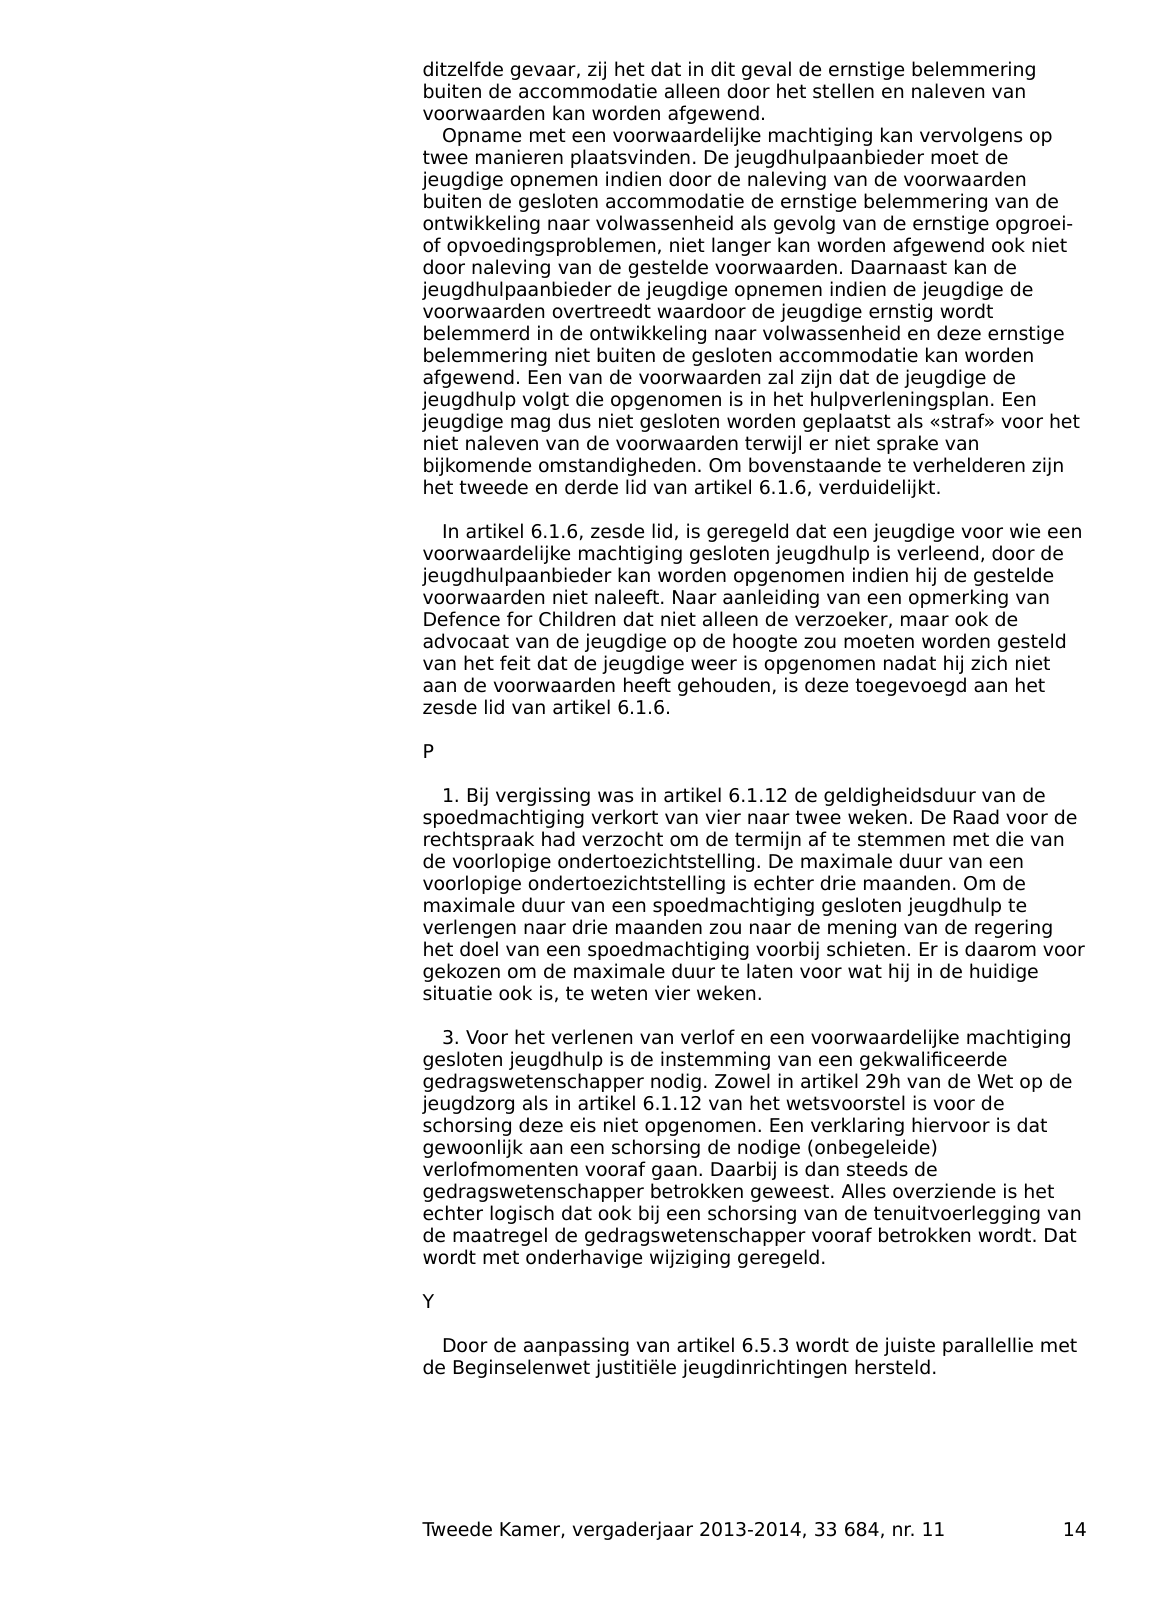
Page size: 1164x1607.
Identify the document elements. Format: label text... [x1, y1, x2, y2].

subtitle P [422, 741, 1087, 763]
text 3. Voor het verlenen van verlof en een voorwaardelijke machtiging gesloten jeugdhulp is de instemming van een gekwalificeerde gedragswetenschapper nodig. Zowel in artikel 29h van de Wet op de jeugdzorg als in artikel 6.1.12 van het wetsvoorstel is voor de schorsing deze eis niet opgenomen. Een verklaring hiervoor is dat gewoonlijk aan een schorsing de nodige (onbegeleide) verlofmomenten vooraf gaan. Daarbij is dan steeds de gedragswetenschapper betrokken geweest. Alles overziende is het echter logisch dat ook bij een schorsing van de tenuitvoerlegging van de maatregel de gedragswetenschapper vooraf betrokken wordt. Dat wordt met onderhavige wijziging geregeld. [422, 1027, 1087, 1269]
text Door de aanpassing van artikel 6.5.3 wordt de juiste parallellie met de Beginselenwet justitiële jeugdinrichtingen hersteld. [422, 1335, 1087, 1379]
text 1. Bij vergissing was in artikel 6.1.12 de geldigheidsduur van de spoedmachtiging verkort van vier naar twee weken. De Raad voor de rechtspraak had verzocht om de termijn af te stemmen met die van de voorlopige ondertoezichtstelling. De maximale duur van een voorlopige ondertoezichtstelling is echter drie maanden. Om de maximale duur van een spoedmachtiging gesloten jeugdhulp te verlengen naar drie maanden zou naar de mening van de regering het doel van een spoedmachtiging voorbij schieten. Er is daarom voor gekozen om de maximale duur te laten voor wat hij in de huidige situatie ook is, te weten vier weken. [422, 785, 1087, 1005]
text Opname met een voorwaardelijke machtiging kan vervolgens op twee manieren plaatsvinden. De jeugdhulpaanbieder moet de jeugdige opnemen indien door de naleving van de voorwaarden buiten de gesloten accommodatie de ernstige belemmering van de ontwikkeling naar volwassenheid als gevolg van de ernstige opgroei- of opvoedingsproblemen, niet langer kan worden afgewend ook niet door naleving van de gestelde voorwaarden. Daarnaast kan de jeugdhulpaanbieder de jeugdige opnemen indien de jeugdige de voorwaarden overtreedt waardoor de jeugdige ernstig wordt belemmerd in de ontwikkeling naar volwassenheid en deze ernstige belemmering niet buiten de gesloten accommodatie kan worden afgewend. Een van de voorwaarden zal zijn dat de jeugdige de jeugdhulp volgt die opgenomen is in het hulpverleningsplan. Een jeugdige mag dus niet gesloten worden geplaatst als «straf» voor het niet naleven van de voorwaarden terwijl er niet sprake van bijkomende omstandigheden. Om bovenstaande te verhelderen zijn het tweede en derde lid van artikel 6.1.6, verduidelijkt. [422, 125, 1087, 499]
subtitle Y [422, 1291, 1087, 1313]
text ditzelfde gevaar, zij het dat in dit geval de ernstige belemmering buiten de accommodatie alleen door het stellen en naleven van voorwaarden kan worden afgewend. [422, 59, 1087, 125]
text In artikel 6.1.6, zesde lid, is geregeld dat een jeugdige voor wie een voorwaardelijke machtiging gesloten jeugdhulp is verleend, door de jeugdhulpaanbieder kan worden opgenomen indien hij de gestelde voorwaarden niet naleeft. Naar aanleiding van een opmerking van Defence for Children dat niet alleen de verzoeker, maar ook de advocaat van de jeugdige op de hoogte zou moeten worden gesteld van het feit dat de jeugdige weer is opgenomen nadat hij zich niet aan de voorwaarden heeft gehouden, is deze toegevoegd aan het zesde lid van artikel 6.1.6. [422, 521, 1087, 719]
